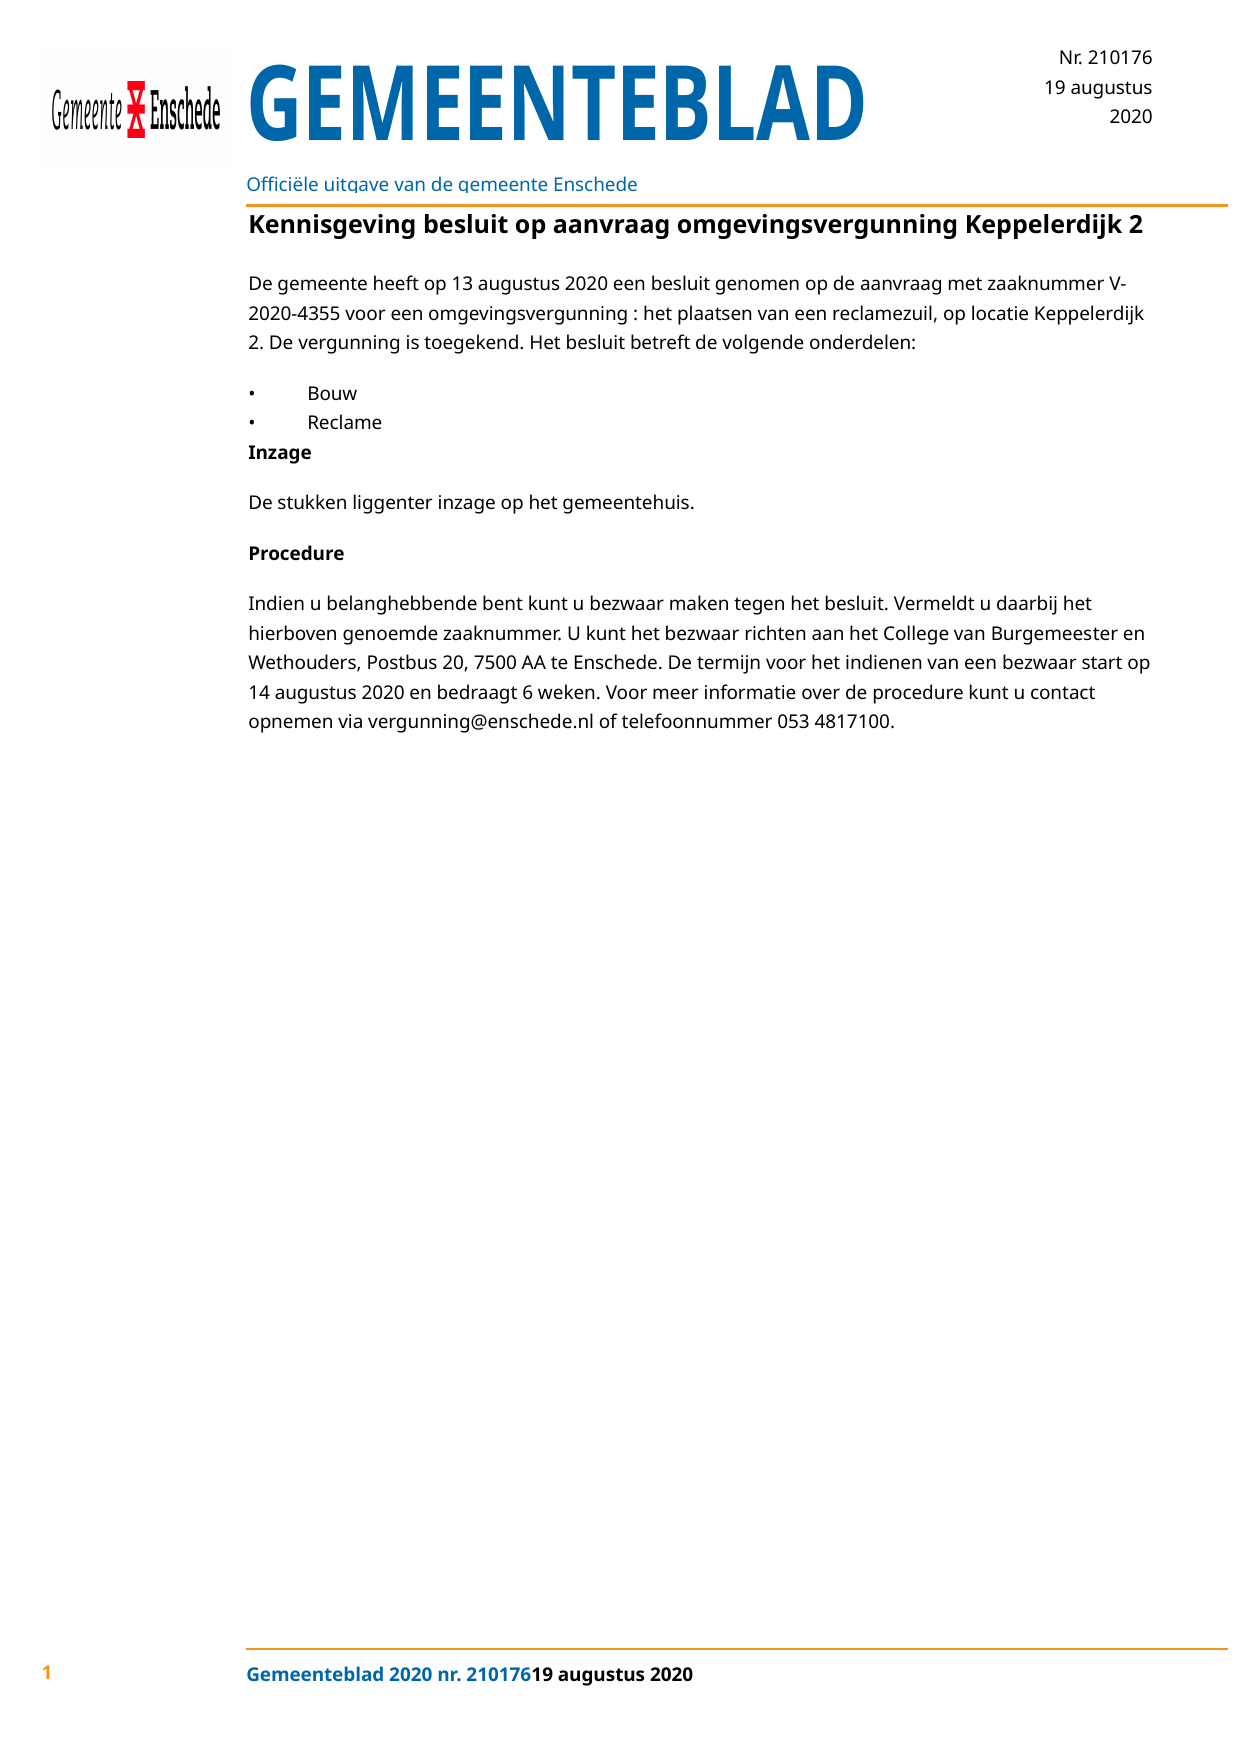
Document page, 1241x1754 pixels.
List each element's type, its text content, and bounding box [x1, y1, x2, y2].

text Kennisgeving besluit op aanvraag omgevingsvergunning Keppelerdijk 2 [248, 207, 1152, 241]
text Procedure [248, 540, 1152, 566]
list Bouw [248, 380, 1152, 406]
text Inzage [248, 439, 1152, 465]
text De stukken liggenter inzage op het gemeentehuis. [248, 489, 1152, 515]
text Indien u belanghebbende bent kunt u bezwaar maken tegen het besluit. Vermeldt u daarbij het hierboven genoemde zaaknummer. U kunt het bezwaar richten aan het College van Burgemees­ter en Wethouders, Postbus 20, 7500 AA te Enschede. De termijn voor het indienen van een bezwaar start op 14 augustus 2020 en bedraagt 6 weken. Voor meer informatie over de procedure kunt u contact opnemen via vergunning@enschede.nl of telefoonnummer 053 4817100. [248, 590, 1152, 734]
list Reclame [248, 409, 1152, 435]
picture [41, 47, 231, 172]
text De gemeente heeft op 13 augustus 2020 een besluit genomen op de aanvraag met zaaknummer V-2020-4355 voor een omgevingsvergunning : het plaatsen van een reclamezuil, op locatie Keppelerdijk 2. De vergunning is toegekend. Het besluit betreft de volgende onderdelen: [248, 270, 1152, 355]
